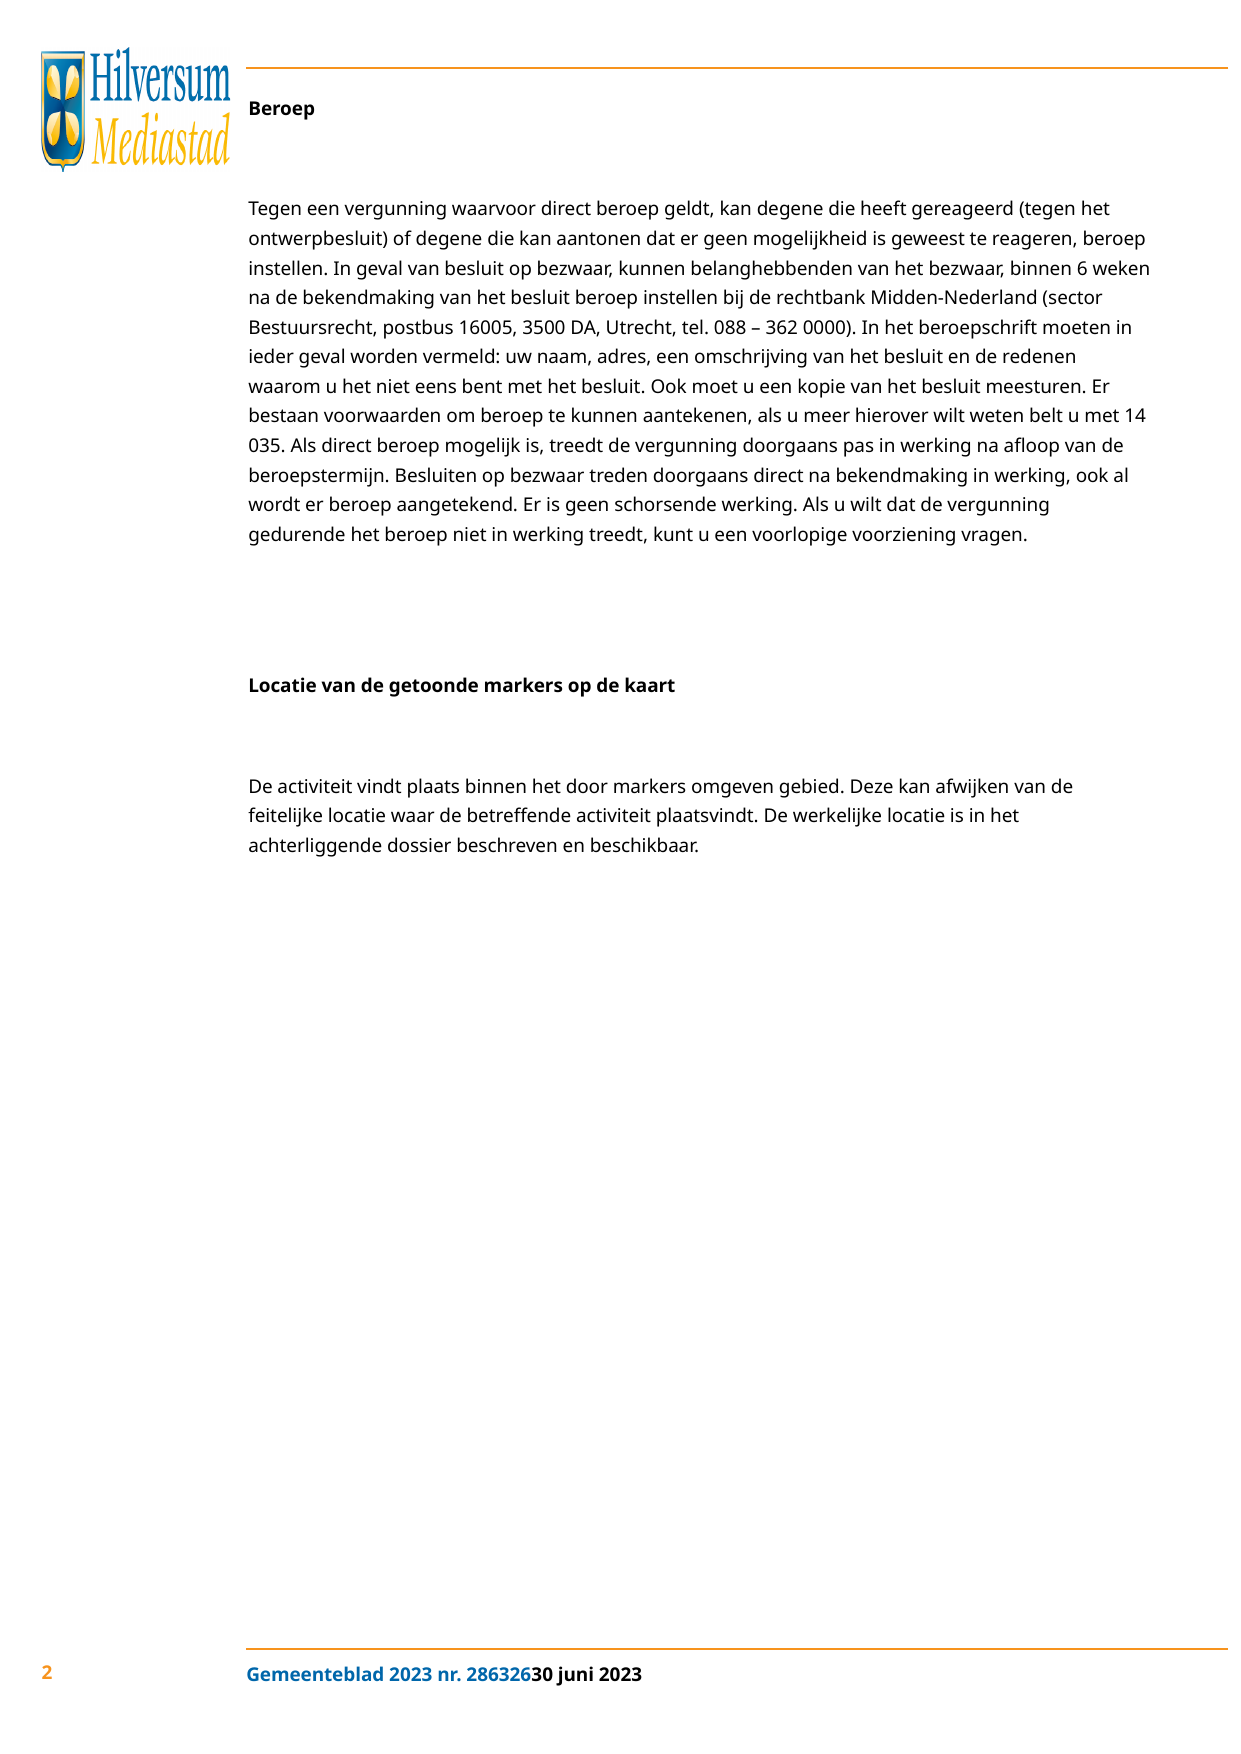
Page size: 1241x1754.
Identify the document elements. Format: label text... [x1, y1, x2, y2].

text Tegen een vergunning waarvoor direct beroep geldt, kan degene die heeft gereageerd (tegen het ontwerpbesluit) of degene die kan aantonen dat er geen mogelijkheid is geweest te reageren, beroep instellen. In geval van besluit op bezwaar, kunnen belanghebbenden van het bezwaar, binnen 6 weken na de bekendmaking van het besluit beroep instellen bij de rechtbank Midden-Nederland (sector Bestuursrecht, postbus 16005, 3500 DA, Utrecht, tel. 088 – 362 0000). In het beroepschrift moeten in ieder geval worden vermeld: uw naam, adres, een omschrijving van het besluit en de redenen waarom u het niet eens bent met het besluit. Ook moet u een kopie van het besluit meesturen. Er bestaan voorwaarden om beroep te kunnen aantekenen, als u meer hierover wilt weten belt u met 14 035. Als direct beroep mogelijk is, treedt de vergunning doorgaans pas in werking na afloop van de beroepstermijn. Besluiten op bezwaar treden doorgaans direct na bekendmaking in werking, ook al wordt er beroep aangetekend. Er is geen schorsende werking. Als u wilt dat de vergunning gedurende het beroep niet in werking treedt, kunt u een voorlopige voorziening vragen. [248, 196, 1152, 547]
text Locatie van de getoonde markers op de kaart [248, 672, 1152, 698]
picture [41, 47, 231, 172]
text Beroep [248, 95, 1152, 121]
text De activiteit vindt plaats binnen het door markers omgeven gebied. Deze kan afwijken van de feitelijke locatie waar de betreffende activiteit plaatsvindt. De werkelijke locatie is in het achterliggende dossier beschreven en beschikbaar. [248, 773, 1152, 858]
